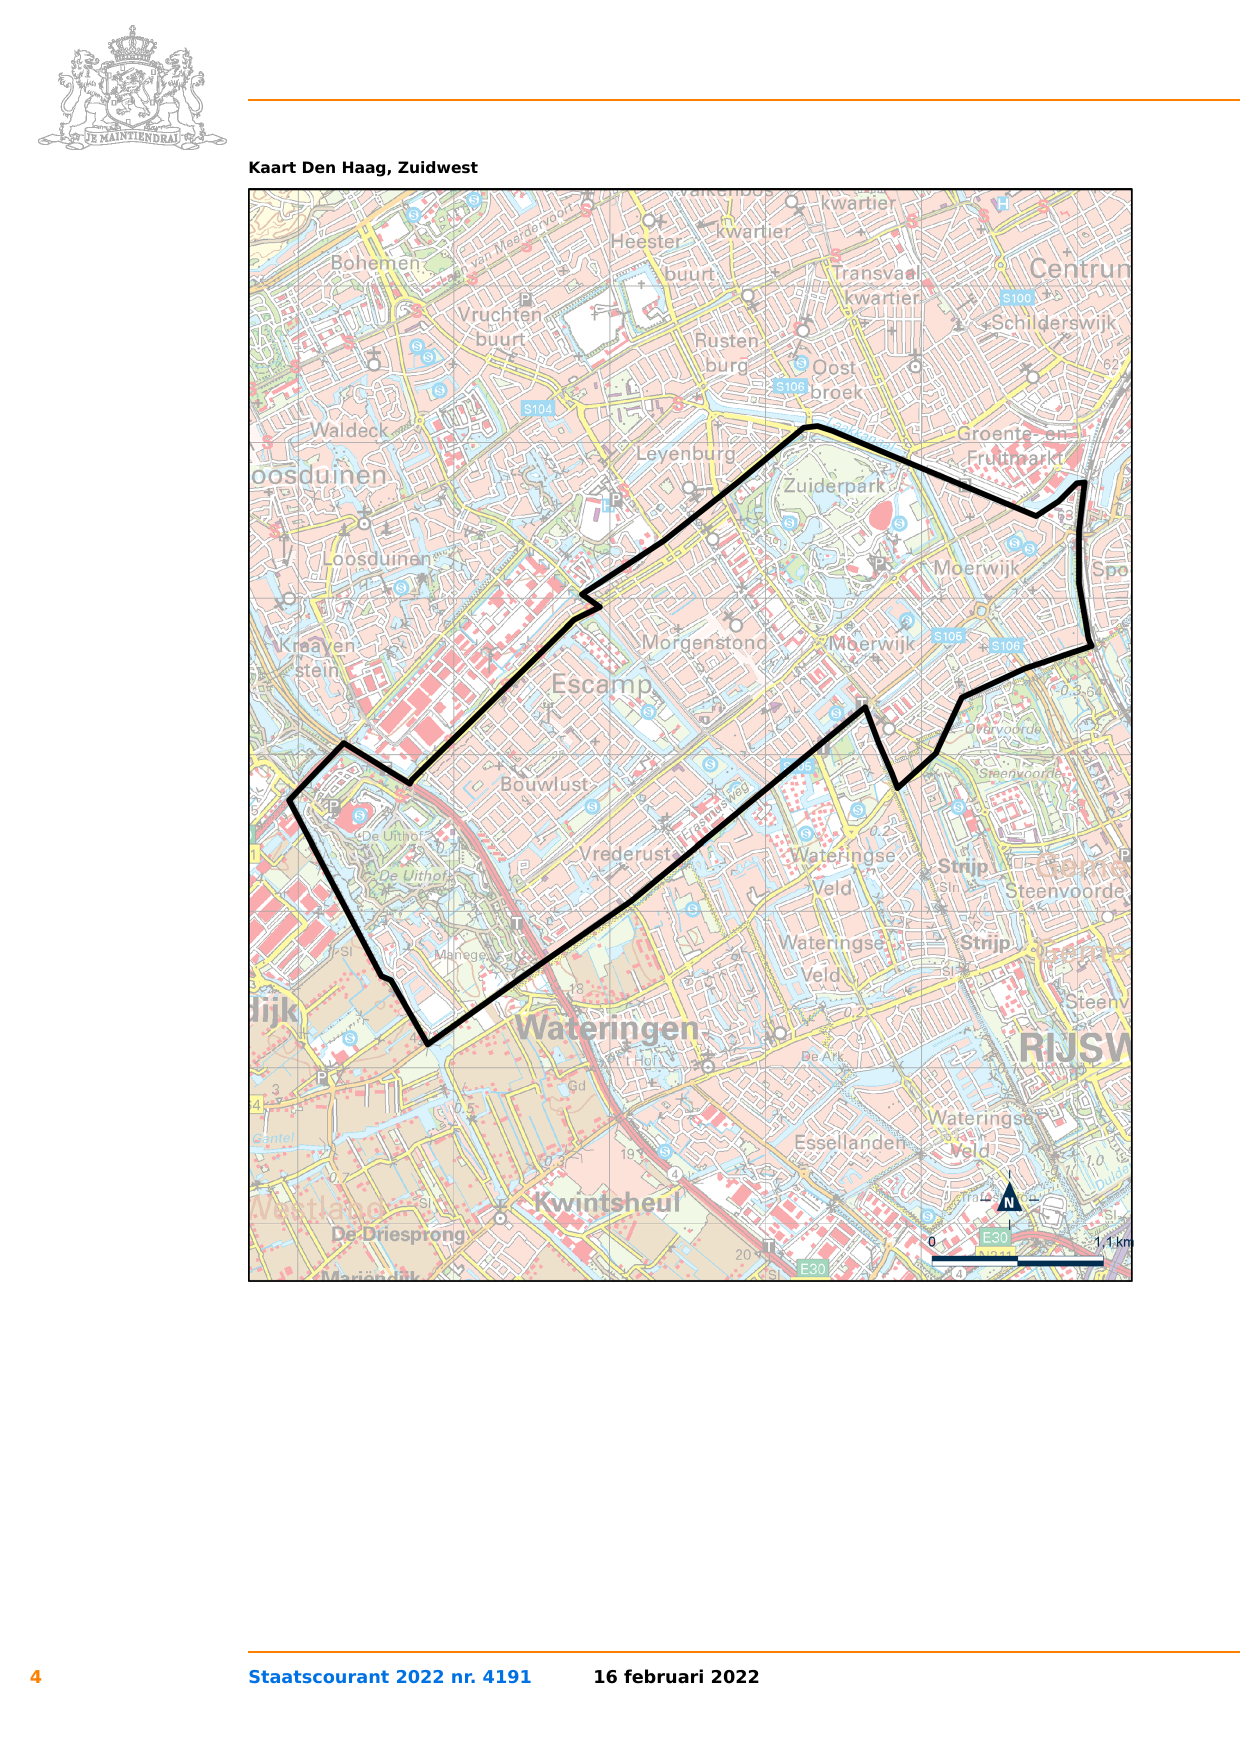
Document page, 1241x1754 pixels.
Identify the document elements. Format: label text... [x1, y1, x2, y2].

picture [38, 25, 227, 150]
picture [248, 188, 1134, 1282]
text Kaart Den Haag, Zuidwest [248, 159, 1134, 177]
